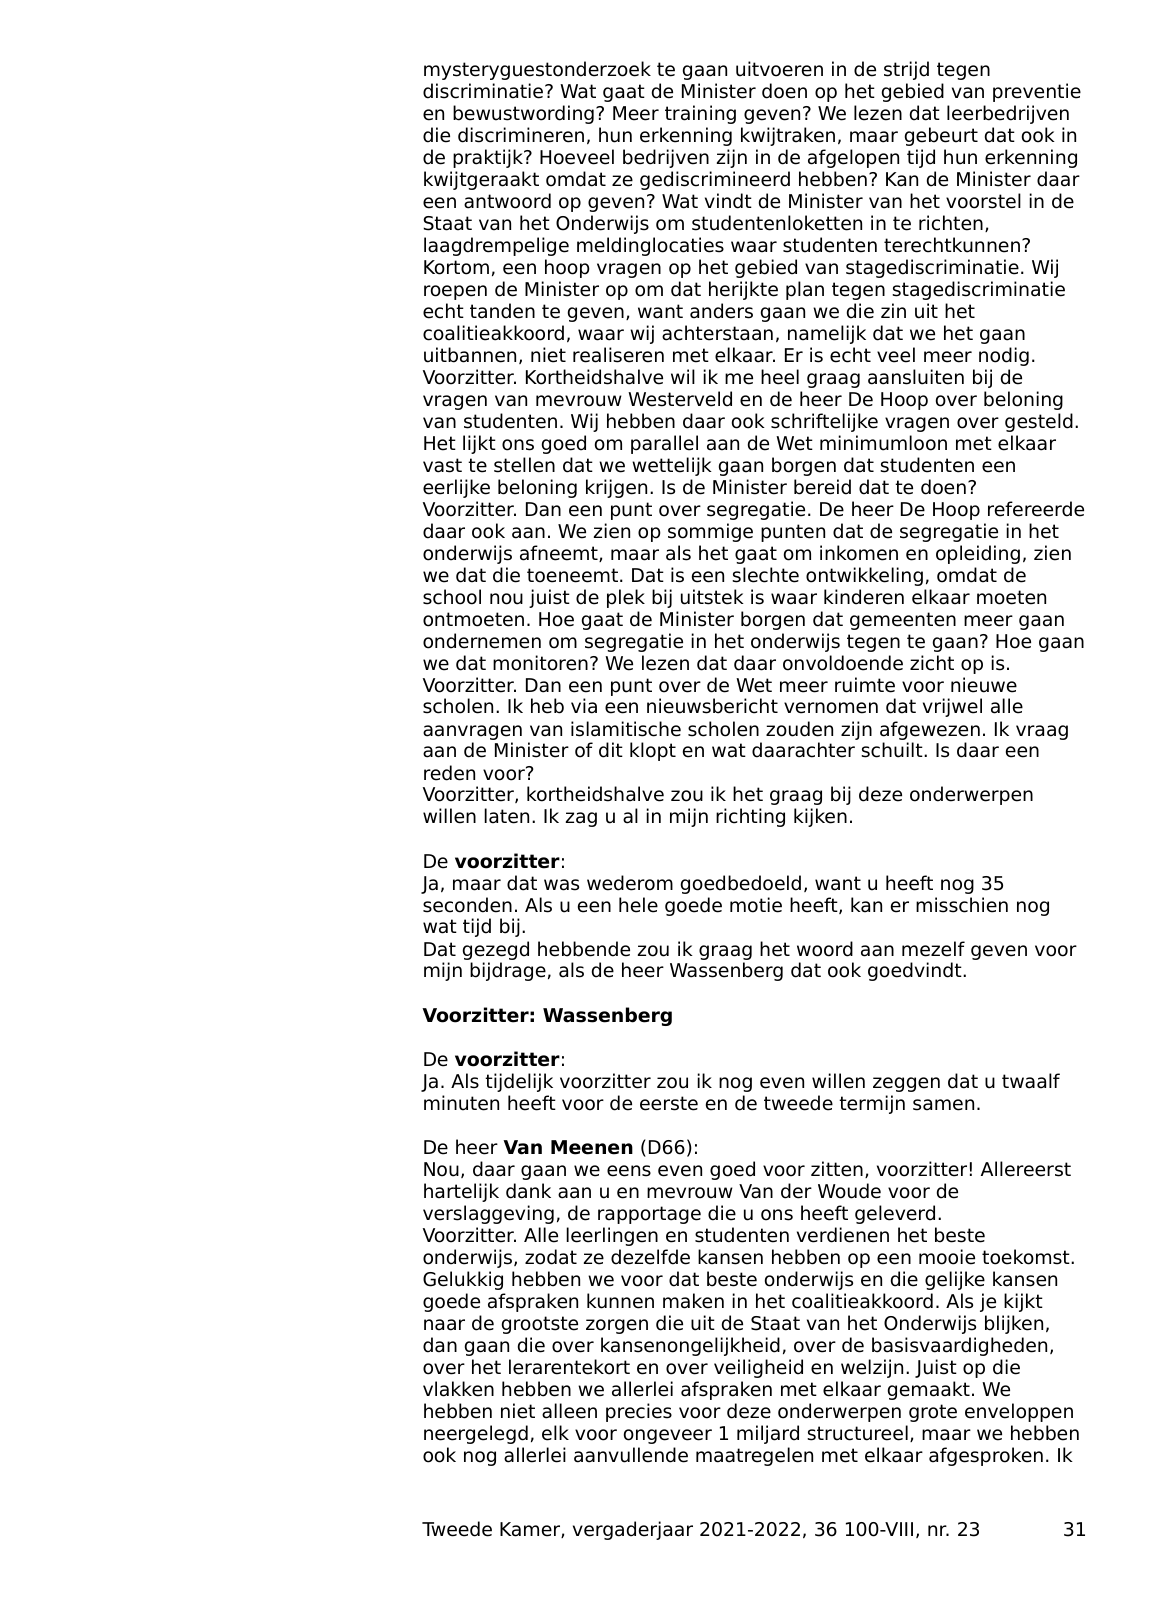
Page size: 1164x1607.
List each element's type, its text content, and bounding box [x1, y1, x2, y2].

text De voorzitter: [422, 851, 1087, 872]
text Voorzitter. Dan een punt over de Wet meer ruimte voor nieuwe scholen. Ik heb via een nieuwsbericht vernomen dat vrijwel alle aanvragen van islamitische scholen zouden zijn afgewezen. Ik vraag aan de Minister of dit klopt en wat daarachter schuilt. Is daar een reden voor? [422, 674, 1087, 784]
text Voorzitter, kortheidshalve zou ik het graag bij deze onderwerpen willen laten. Ik zag u al in mijn richting kijken. [422, 784, 1087, 828]
text Voorzitter. Alle leerlingen en studenten verdienen het beste onderwijs, zodat ze dezelfde kansen hebben op een mooie toekomst. Gelukkig hebben we voor dat beste onderwijs en die gelijke kansen goede afspraken kunnen maken in het coalitieakkoord. Als je kijkt naar de grootste zorgen die uit de Staat van het Onderwijs blijken, dan gaan die over kansenongelijkheid, over de basisvaardigheden, over het lerarentekort en over veiligheid en welzijn. Juist op die vlakken hebben we allerlei afspraken met elkaar gemaakt. We hebben niet alleen precies voor deze onderwerpen grote enveloppen neergelegd, elk voor ongeveer 1 miljard structureel, maar we hebben ook nog allerlei aanvullende maatregelen met elkaar afgesproken. Ik [422, 1225, 1087, 1467]
subtitle Voorzitter: Wassenberg [422, 1004, 1087, 1027]
text Nou, daar gaan we eens even goed voor zitten, voorzitter! Allereerst hartelijk dank aan u en mevrouw Van der Woude voor de verslaggeving, de rapportage die u ons heeft geleverd. [422, 1159, 1087, 1225]
text De voorzitter: [422, 1049, 1087, 1071]
text Ja. Als tijdelijk voorzitter zou ik nog even willen zeggen dat u twaalf minuten heeft voor de eerste en de tweede termijn samen. [422, 1071, 1087, 1115]
text De heer Van Meenen (D66): [422, 1137, 1087, 1159]
text Voorzitter. Kortheidshalve wil ik me heel graag aansluiten bij de vragen van mevrouw Westerveld en de heer De Hoop over beloning van studenten. Wij hebben daar ook schriftelijke vragen over gesteld. Het lijkt ons goed om parallel aan de Wet minimumloon met elkaar vast te stellen dat we wettelijk gaan borgen dat studenten een eerlijke beloning krijgen. Is de Minister bereid dat te doen? [422, 367, 1087, 499]
text Voorzitter. Dan een punt over segregatie. De heer De Hoop refereerde daar ook aan. We zien op sommige punten dat de segregatie in het onderwijs afneemt, maar als het gaat om inkomen en opleiding, zien we dat die toeneemt. Dat is een slechte ontwikkeling, omdat de school nou juist de plek bij uitstek is waar kinderen elkaar moeten ontmoeten. Hoe gaat de Minister borgen dat gemeenten meer gaan ondernemen om segregatie in het onderwijs tegen te gaan? Hoe gaan we dat monitoren? We lezen dat daar onvoldoende zicht op is. [422, 499, 1087, 674]
text Dat gezegd hebbende zou ik graag het woord aan mezelf geven voor mijn bijdrage, als de heer Wassenberg dat ook goedvindt. [422, 938, 1087, 982]
text mysteryguestonderzoek te gaan uitvoeren in de strijd tegen discriminatie? Wat gaat de Minister doen op het gebied van preventie en bewustwording? Meer training geven? We lezen dat leerbedrijven die discrimineren, hun erkenning kwijtraken, maar gebeurt dat ook in de praktijk? Hoeveel bedrijven zijn in de afgelopen tijd hun erkenning kwijtgeraakt omdat ze gediscrimineerd hebben? Kan de Minister daar een antwoord op geven? Wat vindt de Minister van het voorstel in de Staat van het Onderwijs om studentenloketten in te richten, laagdrempelige meldinglocaties waar studenten terechtkunnen? Kortom, een hoop vragen op het gebied van stagediscriminatie. Wij roepen de Minister op om dat herijkte plan tegen stagediscriminatie echt tanden te geven, want anders gaan we die zin uit het coalitieakkoord, waar wij achterstaan, namelijk dat we het gaan uitbannen, niet realiseren met elkaar. Er is echt veel meer nodig. [422, 59, 1087, 367]
text Ja, maar dat was wederom goedbedoeld, want u heeft nog 35 seconden. Als u een hele goede motie heeft, kan er misschien nog wat tijd bij. [422, 872, 1087, 938]
